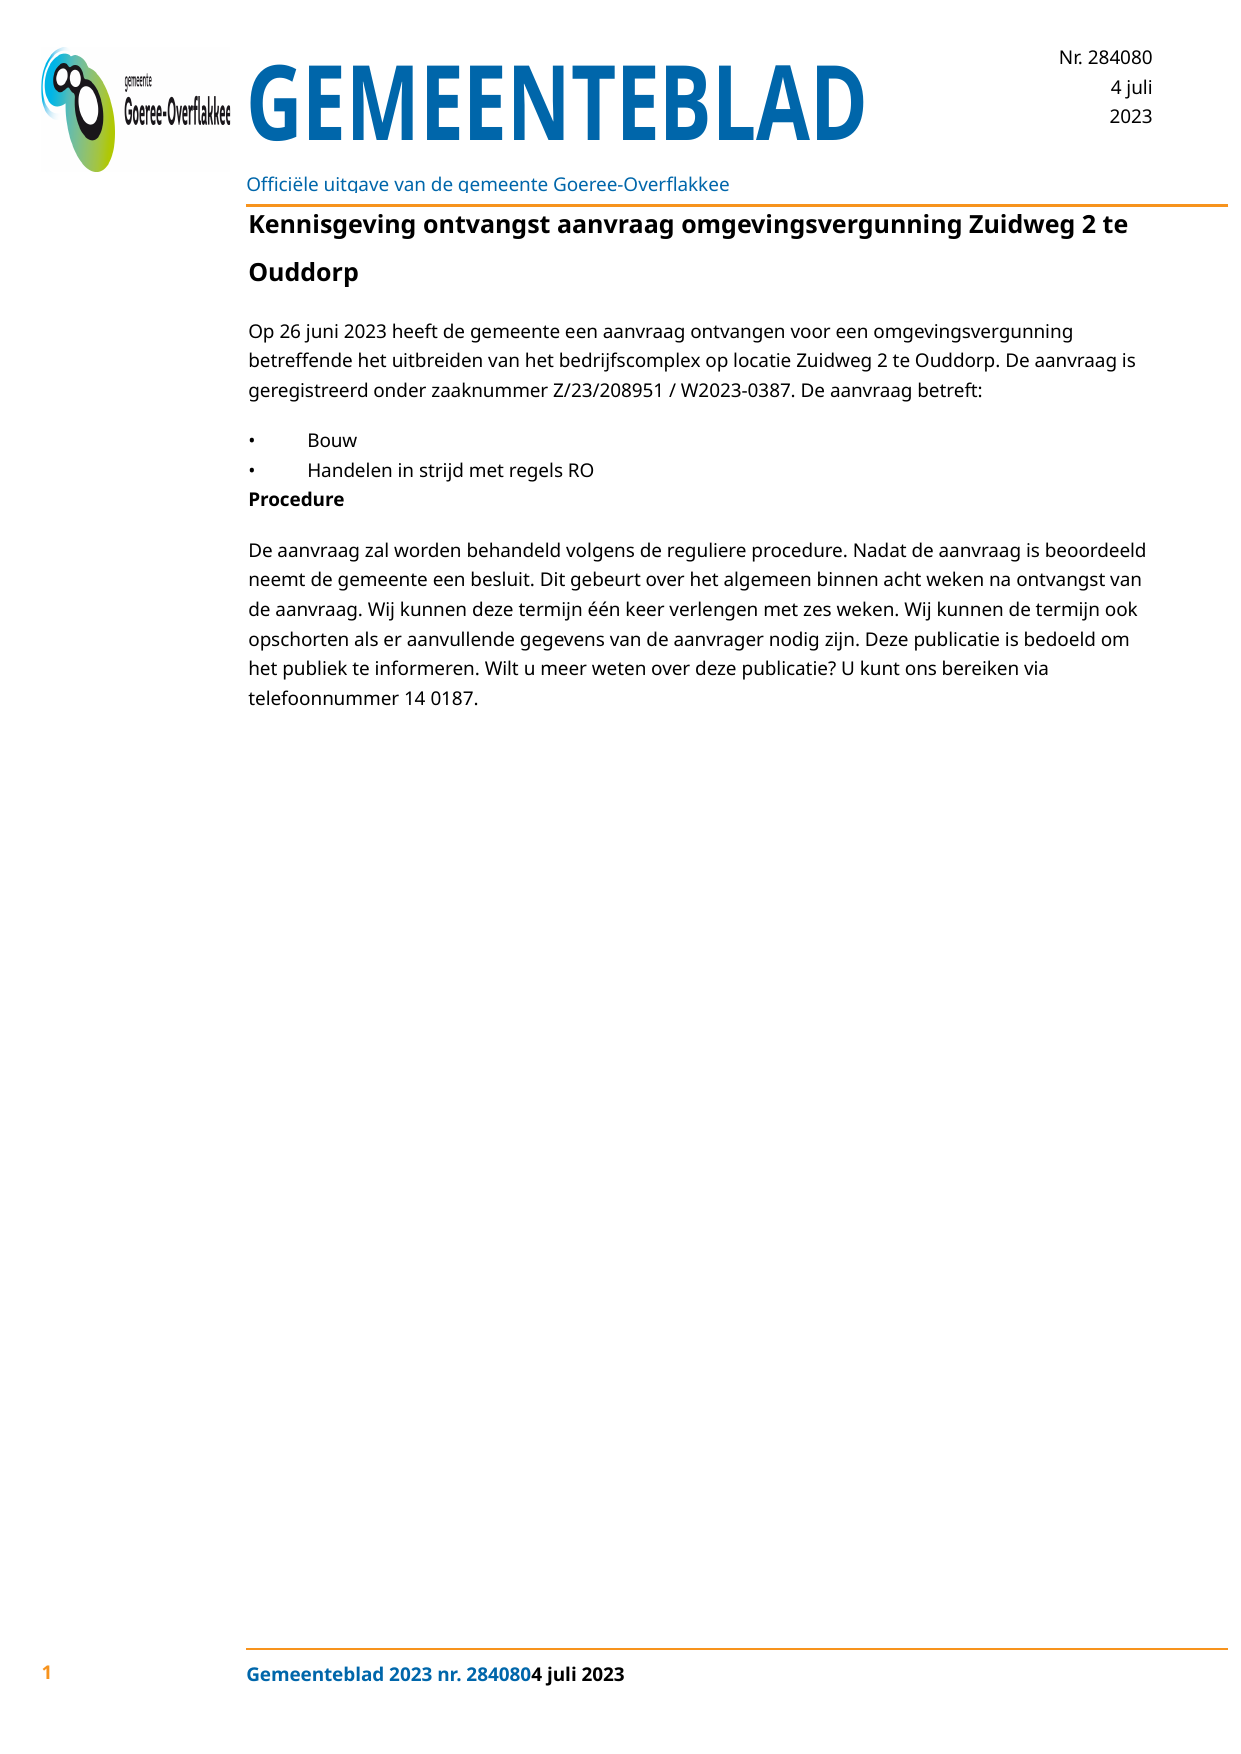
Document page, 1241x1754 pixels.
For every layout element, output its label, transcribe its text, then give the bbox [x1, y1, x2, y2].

list Bouw [248, 427, 1152, 453]
text Kennisgeving ontvangst aanvraag omgevingsvergunning Zuidweg 2 te Ouddorp [248, 207, 1152, 288]
text Procedure [248, 487, 1152, 512]
list Handelen in strijd met regels RO [248, 457, 1152, 483]
text De aanvraag zal worden behandeld volgens de reguliere procedure. Nadat de aanvraag is beoordeeld neemt de gemeente een besluit. Dit gebeurt over het algemeen binnen acht weken na ontvangst van de aanvraag. Wij kunnen deze termijn één keer verlengen met zes weken. Wij kunnen de termijn ook opschorten als er aanvullende gegevens van de aanvrager nodig zijn. Deze publicatie is bedoeld om het publiek te informeren. Wilt u meer weten over deze publicatie? U kunt ons bereiken via telefoonnummer 14 0187. [248, 537, 1152, 711]
picture [41, 47, 231, 172]
text Op 26 juni 2023 heeft de gemeente een aanvraag ontvangen voor een omgevingsvergunning betreffende het uitbreiden van het bedrijfscomplex op locatie Zuidweg 2 te Ouddorp. De aanvraag is geregistreerd onder zaaknummer Z/23/208951 / W2023-0387. De aanvraag betreft: [248, 318, 1152, 403]
